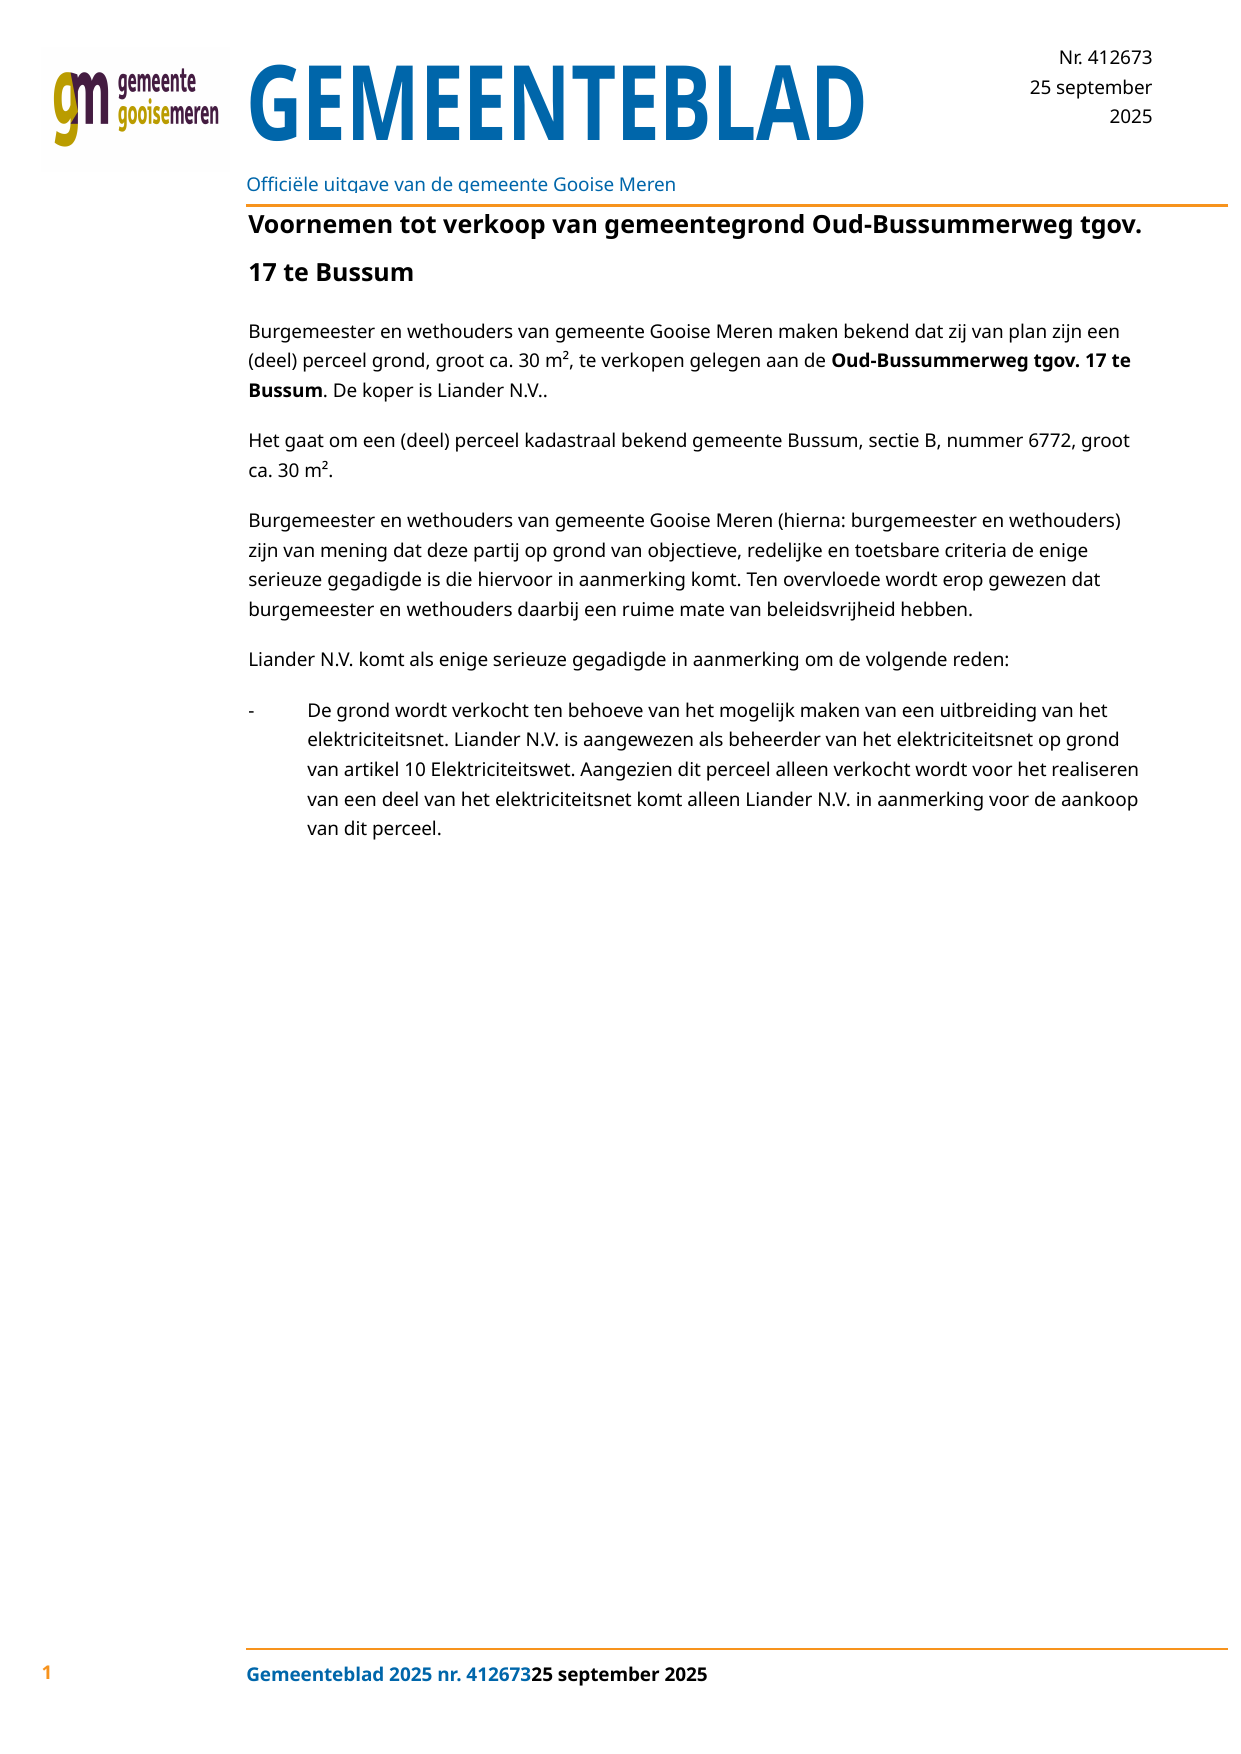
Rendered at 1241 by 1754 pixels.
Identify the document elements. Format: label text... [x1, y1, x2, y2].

list De grond wordt verkocht ten behoeve van het mogelijk maken van een uitbreiding van het elektriciteitsnet. Liander N.V. is aangewezen als beheerder van het elektriciteitsnet op grond van artikel 10 Elektriciteitswet. Aangezien dit perceel alleen verkocht wordt voor het realiseren van een deel van het elektriciteitsnet komt alleen Liander N.V. in aanmerking voor de aankoop van dit perceel. [248, 697, 1152, 841]
text Liander N.V. komt als enige serieuze gegadigde in aanmerking om de volgende reden: [248, 647, 1152, 672]
text Burgemeester en wethouders van gemeente Gooise Meren (hierna: burgemeester en wethouders) zijn van mening dat deze partij op grond van objectieve, redelijke en toetsbare criteria de enige serieuze gegadigde is die hiervoor in aanmerking komt. Ten overvloede wordt erop gewezen dat burgemeester en wethouders daarbij een ruime mate van beleidsvrijheid hebben. [248, 507, 1152, 622]
text Het gaat om een (deel) perceel kadastraal bekend gemeente Bussum, sectie B, nummer 6772, groot ca. 30 m². [248, 427, 1152, 483]
text Voornemen tot verkoop van gemeentegrond Oud-Bussummerweg tgov. 17 te Bussum [248, 207, 1152, 288]
text Burgemeester en wethouders van gemeente Gooise Meren maken bekend dat zij van plan zijn een (deel) perceel grond, groot ca. 30 m², te verkopen gelegen aan de Oud-Bussummerweg tgov. 17 te Bussum. De koper is Liander N.V.. [248, 318, 1152, 403]
picture [41, 47, 231, 172]
